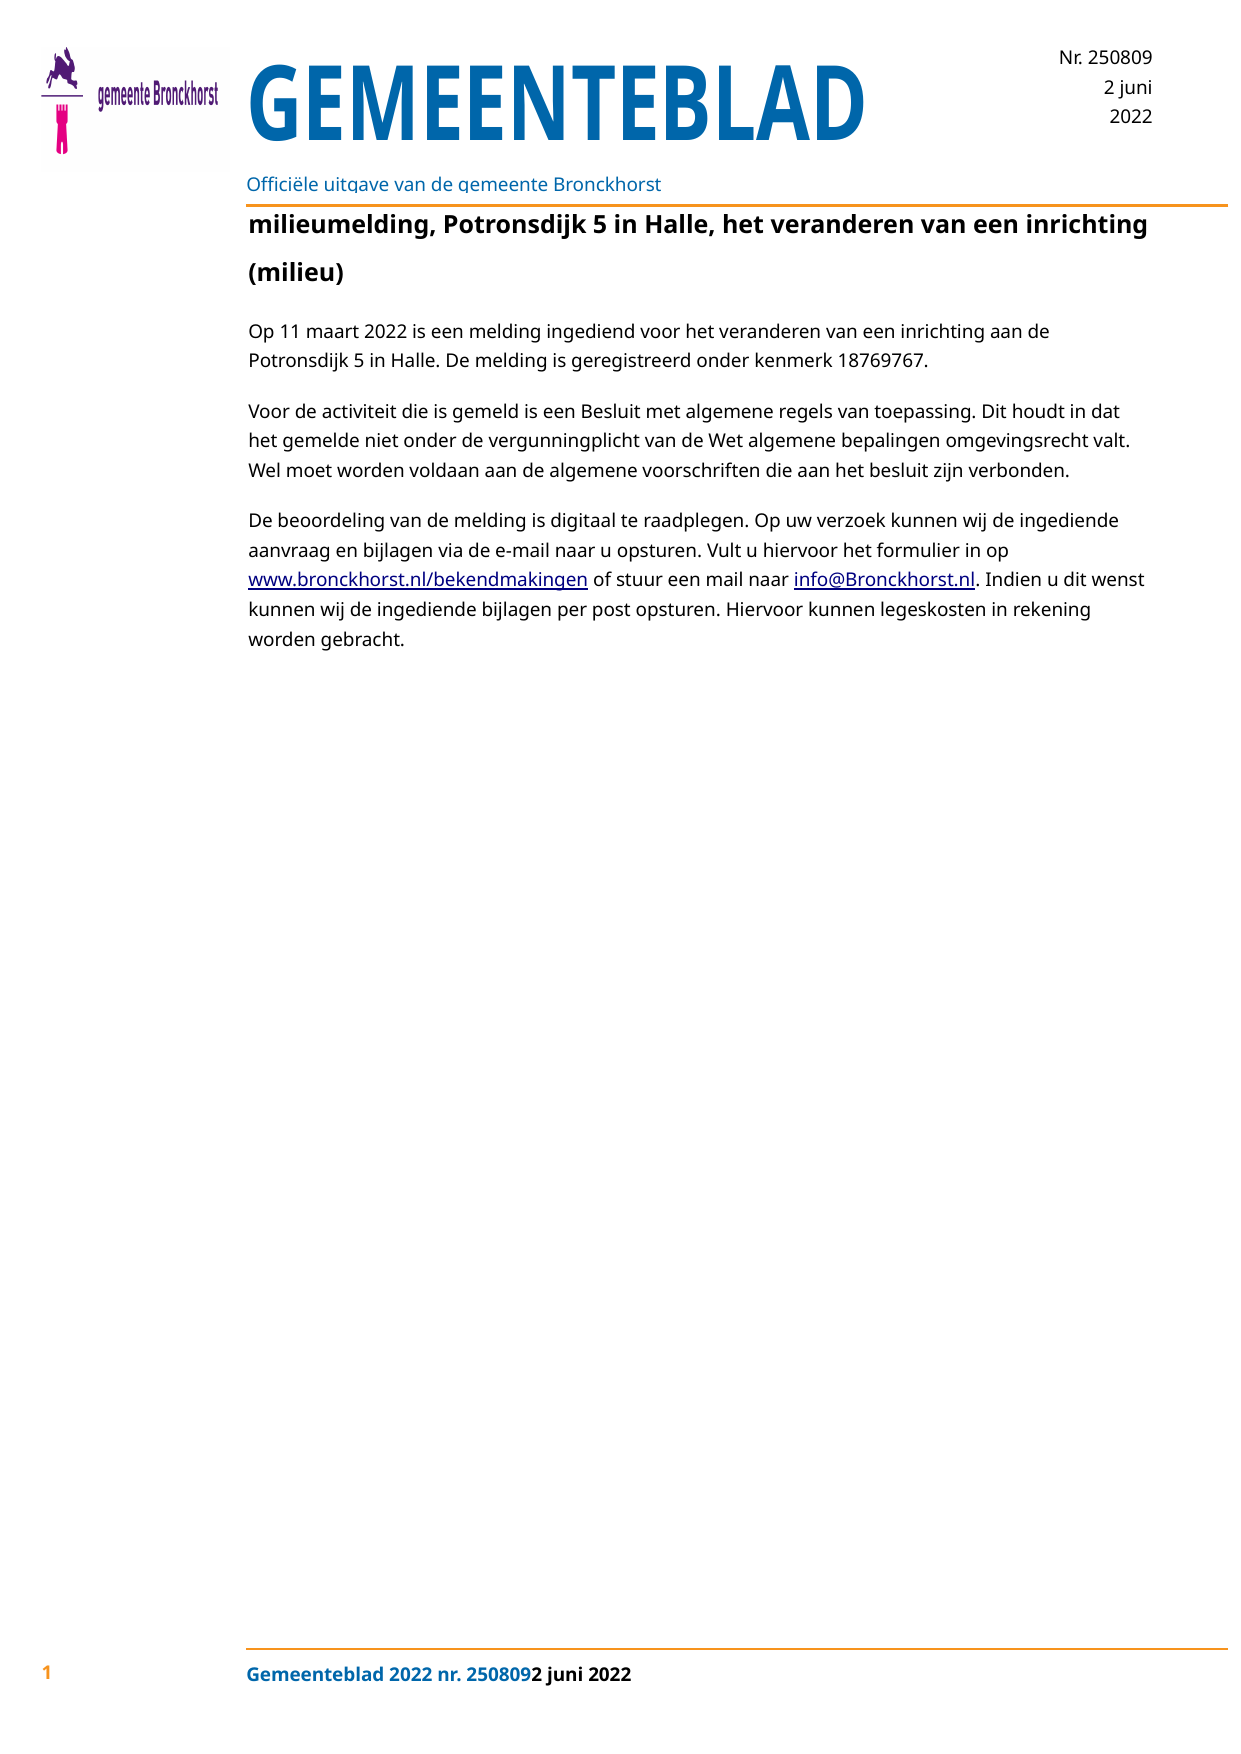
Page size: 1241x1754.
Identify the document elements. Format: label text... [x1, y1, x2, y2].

text De beoordeling van de melding is digitaal te raadplegen. Op uw verzoek kunnen wij de ingediende aanvraag en bijlagen via de e-mail naar u opsturen. Vult u hiervoor het formulier in op www.bronckhorst.nl/bekendmakingen of stuur een mail naar info@Bronckhorst.nl. Indien u dit wenst kunnen wij de ingediende bijlagen per post opsturen. Hiervoor kunnen legeskosten in rekening worden gebracht. [248, 507, 1152, 652]
picture [41, 47, 231, 172]
text Op 11 maart 2022 is een melding ingediend voor het veranderen van een inrichting aan de Potronsdijk 5 in Halle. De melding is geregistreerd onder kenmerk 18769767. [248, 318, 1152, 373]
text milieumelding, Potronsdijk 5 in Halle, het veranderen van een inrichting (milieu) [248, 207, 1152, 288]
text Voor de activiteit die is gemeld is een Besluit met algemene regels van toepassing. Dit houdt in dat het gemelde niet onder de vergunningplicht van de Wet algemene bepalingen omgevingsrecht valt. Wel moet worden voldaan aan de algemene voorschriften die aan het besluit zijn verbonden. [248, 398, 1152, 483]
